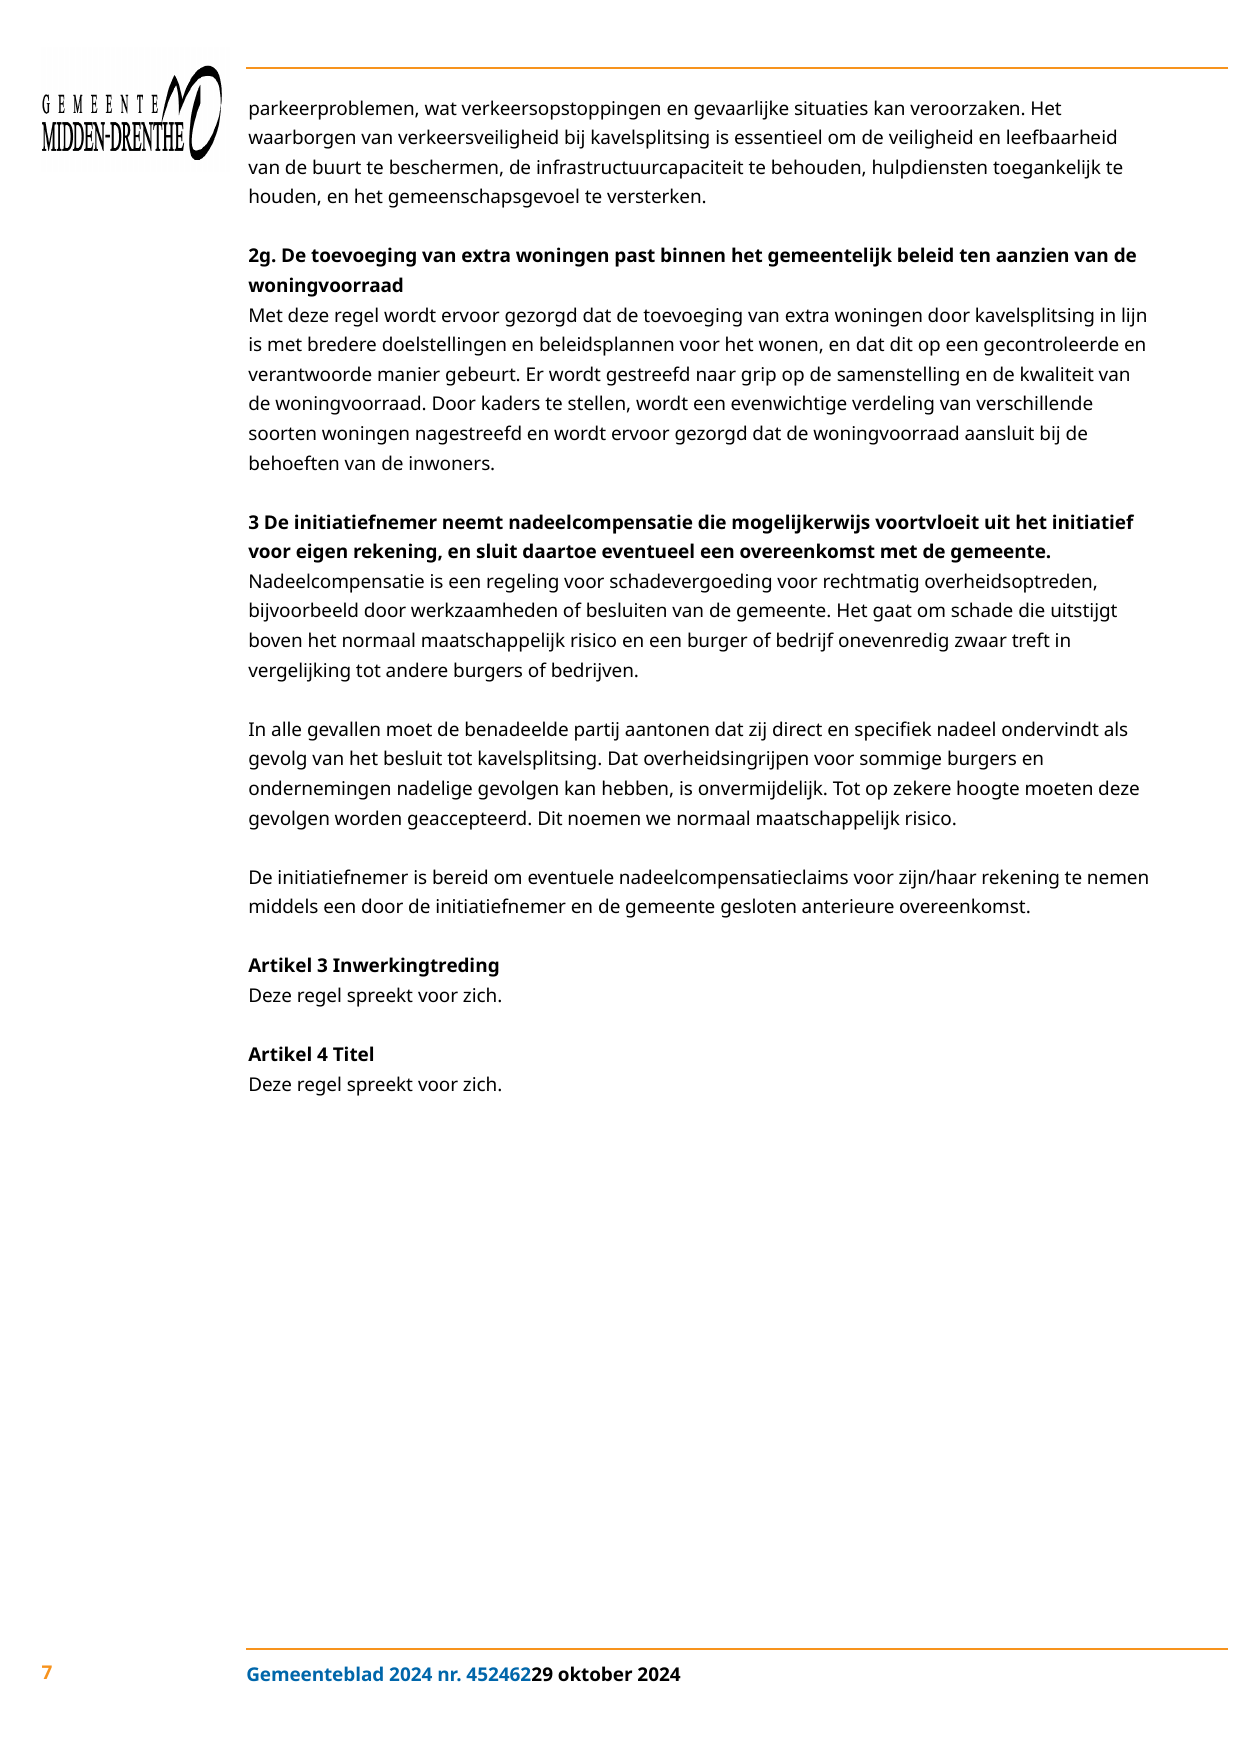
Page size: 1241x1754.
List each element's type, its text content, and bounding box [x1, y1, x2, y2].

text 3 De initiatiefnemer neemt nadeelcompensatie die mogelijkerwijs voortvloeit uit het initiatief voor eigen rekening, en sluit daartoe eventueel een overeenkomst met de gemeente. [248, 509, 1152, 564]
text In alle gevallen moet de benadeelde partij aantonen dat zij direct en specifiek nadeel ondervindt als gevolg van het besluit tot kavelsplitsing. Dat overheidsingrijpen voor sommige burgers en ondernemingen nadelige gevolgen kan hebben, is onvermijdelijk. Tot op zekere hoogte moeten deze gevolgen worden geaccepteerd. Dit noemen we normaal maatschappelijk risico. [248, 716, 1152, 831]
text Artikel 4 Titel [248, 1041, 1152, 1067]
picture [41, 47, 231, 172]
text Deze regel spreekt voor zich. [248, 1071, 1152, 1097]
text De initiatiefnemer is bereid om eventuele nadeelcompensatieclaims voor zijn/haar rekening te nemen middels een door de initiatiefnemer en de gemeente gesloten anterieure overeenkomst. [248, 864, 1152, 919]
text Nadeelcompensatie is een regeling voor schadevergoeding voor rechtmatig overheidsoptreden, bijvoorbeeld door werkzaamheden of besluiten van de gemeente. Het gaat om schade die uitstijgt boven het normaal maatschappelijk risico en een burger of bedrijf onevenredig zwaar treft in vergelijking tot andere burgers of bedrijven. [248, 568, 1152, 683]
text 2g. De toevoeging van extra woningen past binnen het gemeentelijk beleid ten aanzien van de woningvoorraad [248, 243, 1152, 298]
text Artikel 3 Inwerkingtreding [248, 953, 1152, 978]
text Deze regel spreekt voor zich. [248, 982, 1152, 1008]
text parkeerproblemen, wat verkeersopstoppingen en gevaarlijke situaties kan veroorzaken. Het waarborgen van verkeersveiligheid bij kavelsplitsing is essentieel om de veiligheid en leefbaarheid van de buurt te beschermen, de infrastructuurcapaciteit te behouden, hulpdiensten toegankelijk te houden, en het gemeenschapsgevoel te versterken. [248, 95, 1152, 209]
text Met deze regel wordt ervoor gezorgd dat de toevoeging van extra woningen door kavelsplitsing in lijn is met bredere doelstellingen en beleidsplannen voor het wonen, en dat dit op een gecontroleerde en verantwoorde manier gebeurt. Er wordt gestreefd naar grip op de samenstelling en de kwaliteit van de woningvoorraad. Door kaders te stellen, wordt een evenwichtige verdeling van verschillende soorten woningen nagestreefd en wordt ervoor gezorgd dat de woningvoorraad aansluit bij de behoeften van de inwoners. [248, 302, 1152, 476]
